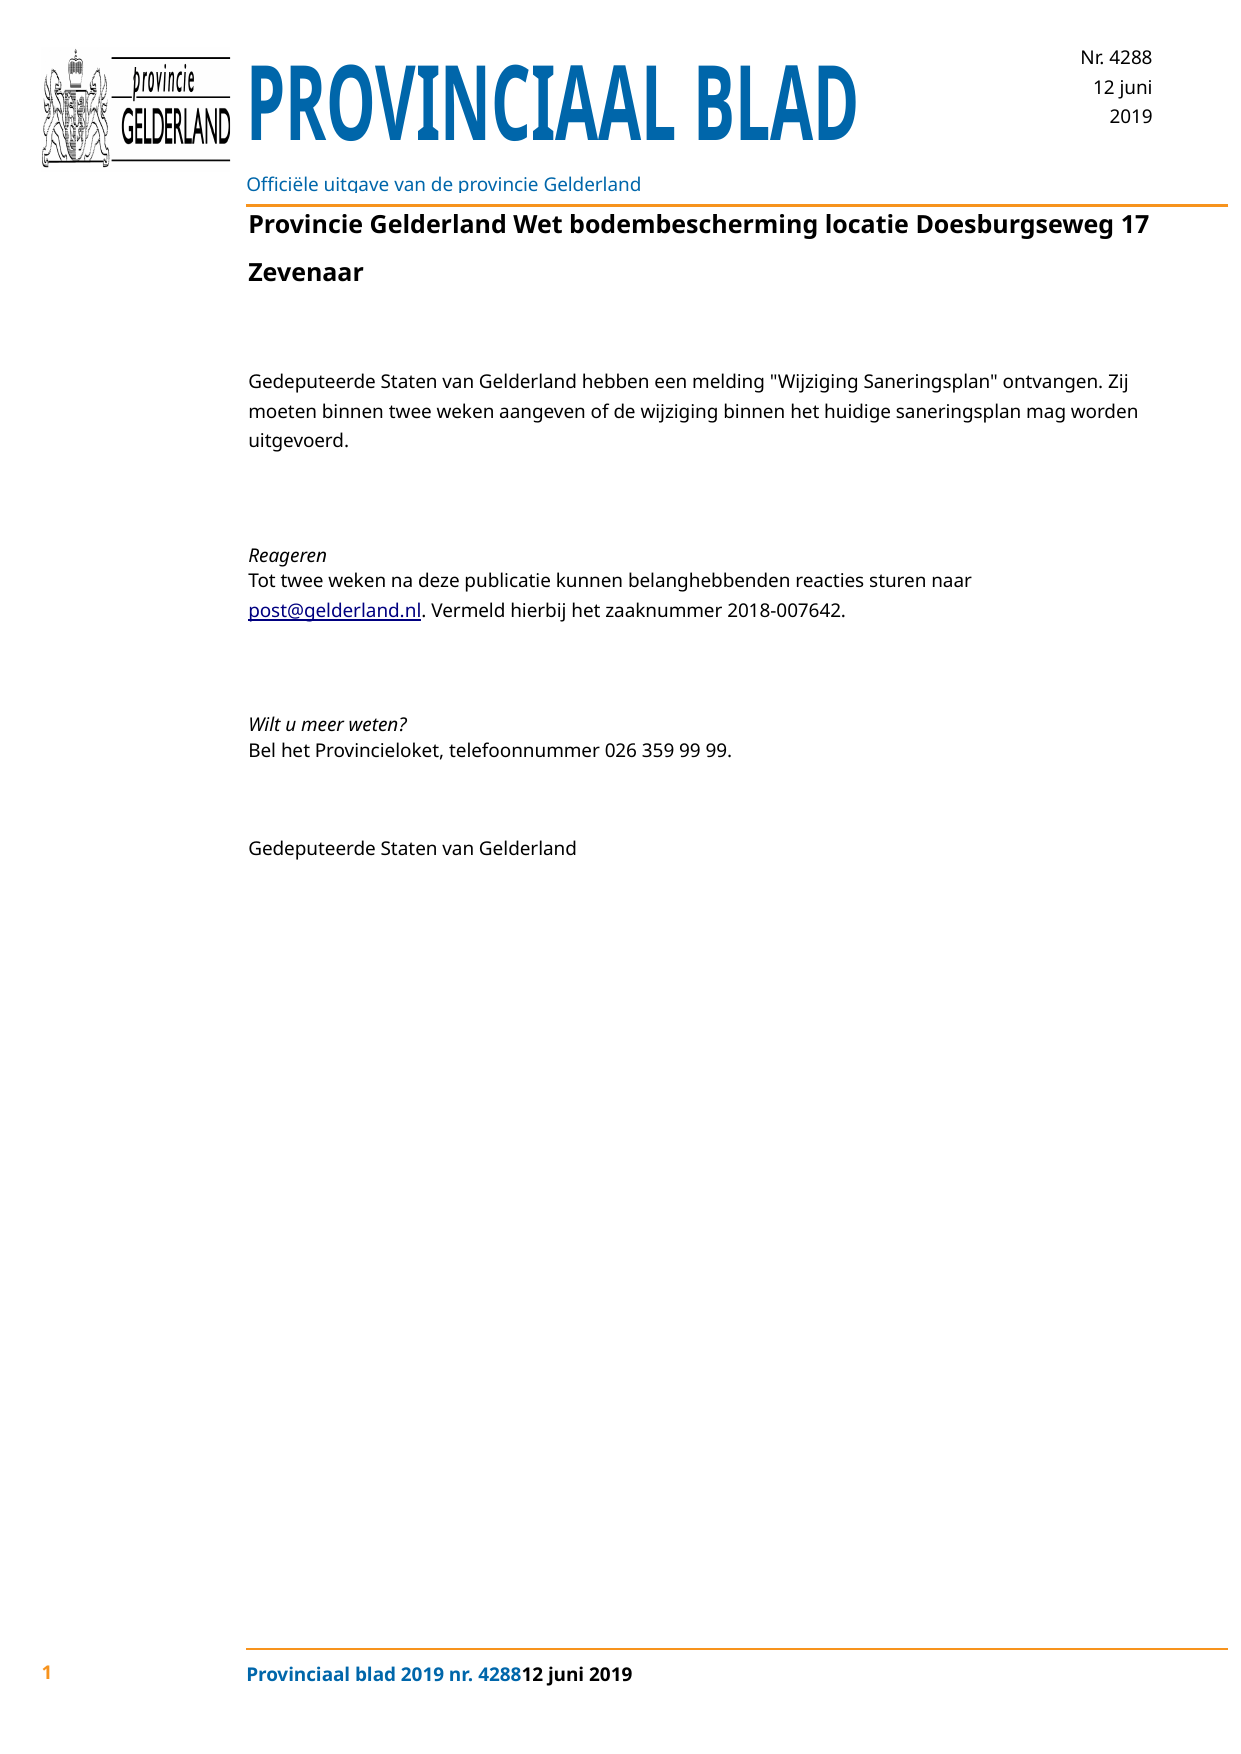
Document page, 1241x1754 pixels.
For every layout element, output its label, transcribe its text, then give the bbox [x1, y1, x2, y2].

text Gedeputeerde Staten van Gelderland [248, 836, 1152, 861]
text Tot twee weken na deze publicatie kunnen belanghebbenden reacties sturen naar post@gelderland.nl. Vermeld hierbij het zaaknummer 2018-007642. [248, 568, 1152, 623]
text Gedeputeerde Staten van Gelderland hebben een melding "Wijziging Saneringsplan" ontvangen. Zij moeten binnen twee weken aangeven of de wijziging binnen het huidige saneringsplan mag worden uitgevoerd. [248, 368, 1152, 453]
text Wilt u meer weten? [248, 712, 1152, 737]
text Bel het Provincieloket, telefoonnummer 026 359 99 99. [248, 737, 1152, 763]
text Provincie Gelderland Wet bodembescherming locatie Doesburgseweg 17 Zevenaar [248, 207, 1152, 288]
text Reageren [248, 542, 1152, 568]
picture [41, 47, 231, 172]
